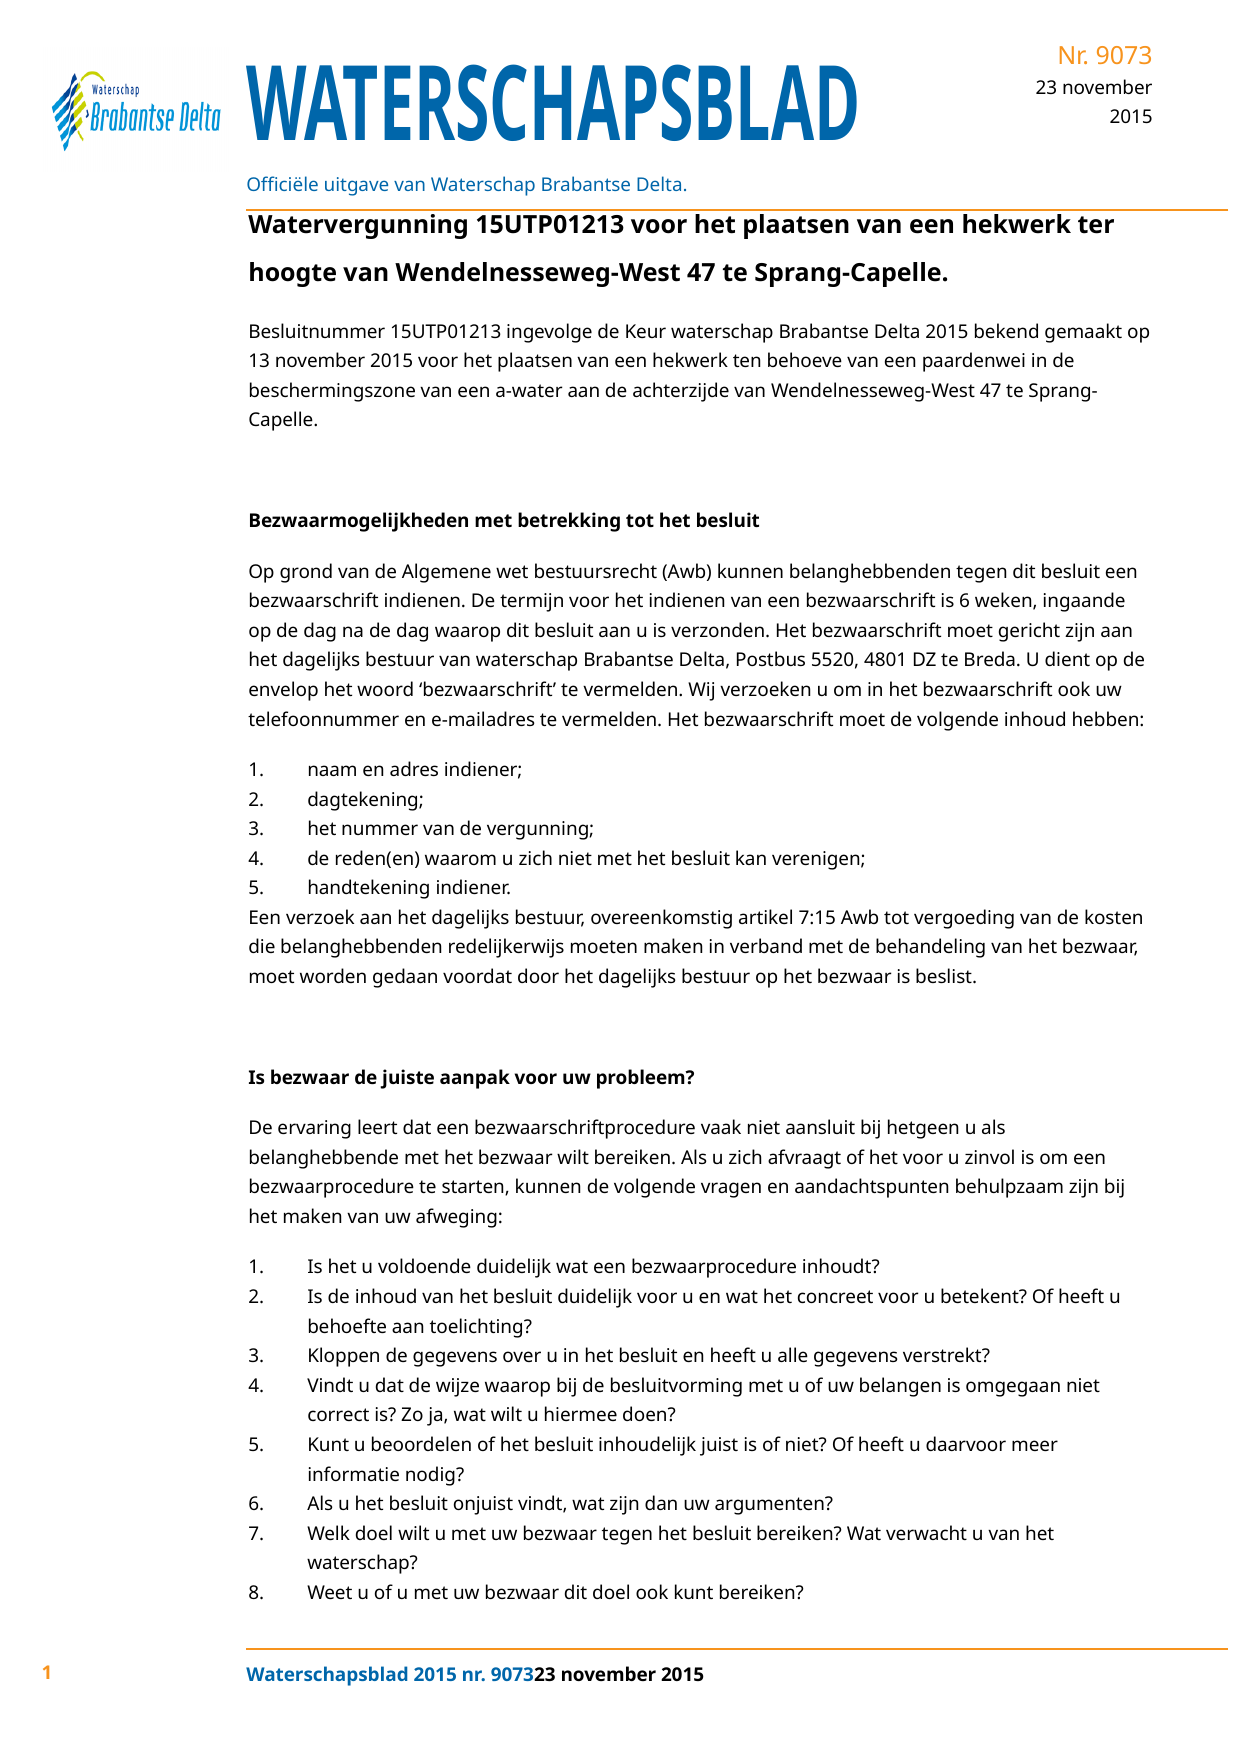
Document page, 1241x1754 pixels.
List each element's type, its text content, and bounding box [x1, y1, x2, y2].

list naam en adres indiener; [248, 756, 1152, 782]
list de reden(en) waarom u zich niet met het besluit kan verenigen; [248, 845, 1152, 871]
text Op grond van de Algemene wet bestuursrecht (Awb) kunnen belanghebbenden tegen dit besluit een bezwaarschrift indienen. De termijn voor het indienen van een bezwaarschrift is 6 weken, ingaande op de dag na de dag waarop dit besluit aan u is verzonden. Het bezwaarschrift moet gericht zijn aan het dagelijks bestuur van waterschap Brabantse Delta, Postbus 5520, 4801 DZ te Breda. U dient op de envelop het woord ‘bezwaarschrift’ te vermelden. Wij verzoeken u om in het bezwaarschrift ook uw telefoonnummer en e‑mailadres te vermelden. Het bezwaarschrift moet de volgende inhoud hebben: [248, 558, 1152, 732]
list Is de inhoud van het besluit duidelijk voor u en wat het concreet voor u betekent? Of heeft u behoefte aan toelichting? [248, 1283, 1152, 1339]
list dagtekening; [248, 786, 1152, 812]
list Kloppen de gegevens over u in het besluit en heeft u alle gegevens verstrekt? [248, 1342, 1152, 1368]
list het nummer van de vergunning; [248, 815, 1152, 841]
text Watervergunning 15UTP01213 voor het plaatsen van een hekwerk ter hoogte van Wendelnesseweg-West 47 te Sprang-Capelle. [248, 211, 1152, 288]
text Is bezwaar de juiste aanpak voor uw probleem? [248, 1064, 1152, 1090]
list handtekening indiener. [248, 874, 1152, 900]
list Weet u of u met uw bezwaar dit doel ook kunt bereiken? [248, 1579, 1152, 1605]
picture [41, 47, 231, 172]
list Welk doel wilt u met uw bezwaar tegen het besluit bereiken? Wat verwacht u van het waterschap? [248, 1520, 1152, 1575]
text Een verzoek aan het dagelijks bestuur, overeenkomstig artikel 7:15 Awb tot vergoeding van de kosten die belanghebbenden redelijkerwijs moeten maken in verband met de behandeling van het bezwaar, moet worden gedaan voordat door het dagelijks bestuur op het bezwaar is beslist. [248, 904, 1152, 989]
list Als u het besluit onjuist vindt, wat zijn dan uw argumenten? [248, 1490, 1152, 1516]
text Bezwaarmogelijkheden met betrekking tot het besluit [248, 507, 1152, 533]
list Is het u voldoende duidelijk wat een bezwaarprocedure inhoudt? [248, 1254, 1152, 1279]
text De ervaring leert dat een bezwaarschriftprocedure vaak niet aansluit bij hetgeen u als belanghebbende met het bezwaar wilt bereiken. Als u zich afvraagt of het voor u zinvol is om een bezwaarprocedure te starten, kunnen de volgende vragen en aandachtspunten behulpzaam zijn bij het maken van uw afweging: [248, 1114, 1152, 1229]
list Vindt u dat de wijze waarop bij de besluitvorming met u of uw belangen is omgegaan niet correct is? Zo ja, wat wilt u hiermee doen? [248, 1372, 1152, 1427]
list Kunt u beoordelen of het besluit inhoudelijk juist is of niet? Of heeft u daarvoor meer informatie nodig? [248, 1431, 1152, 1487]
text Besluitnummer 15UTP01213 ingevolge de Keur waterschap Brabantse Delta 2015 bekend gemaakt op 13 november 2015 voor het plaatsen van een hekwerk ten behoeve van een paardenwei in de beschermingszone van een a-water aan de achterzijde van Wendelnesseweg-West 47 te Sprang-Capelle. [248, 318, 1152, 432]
